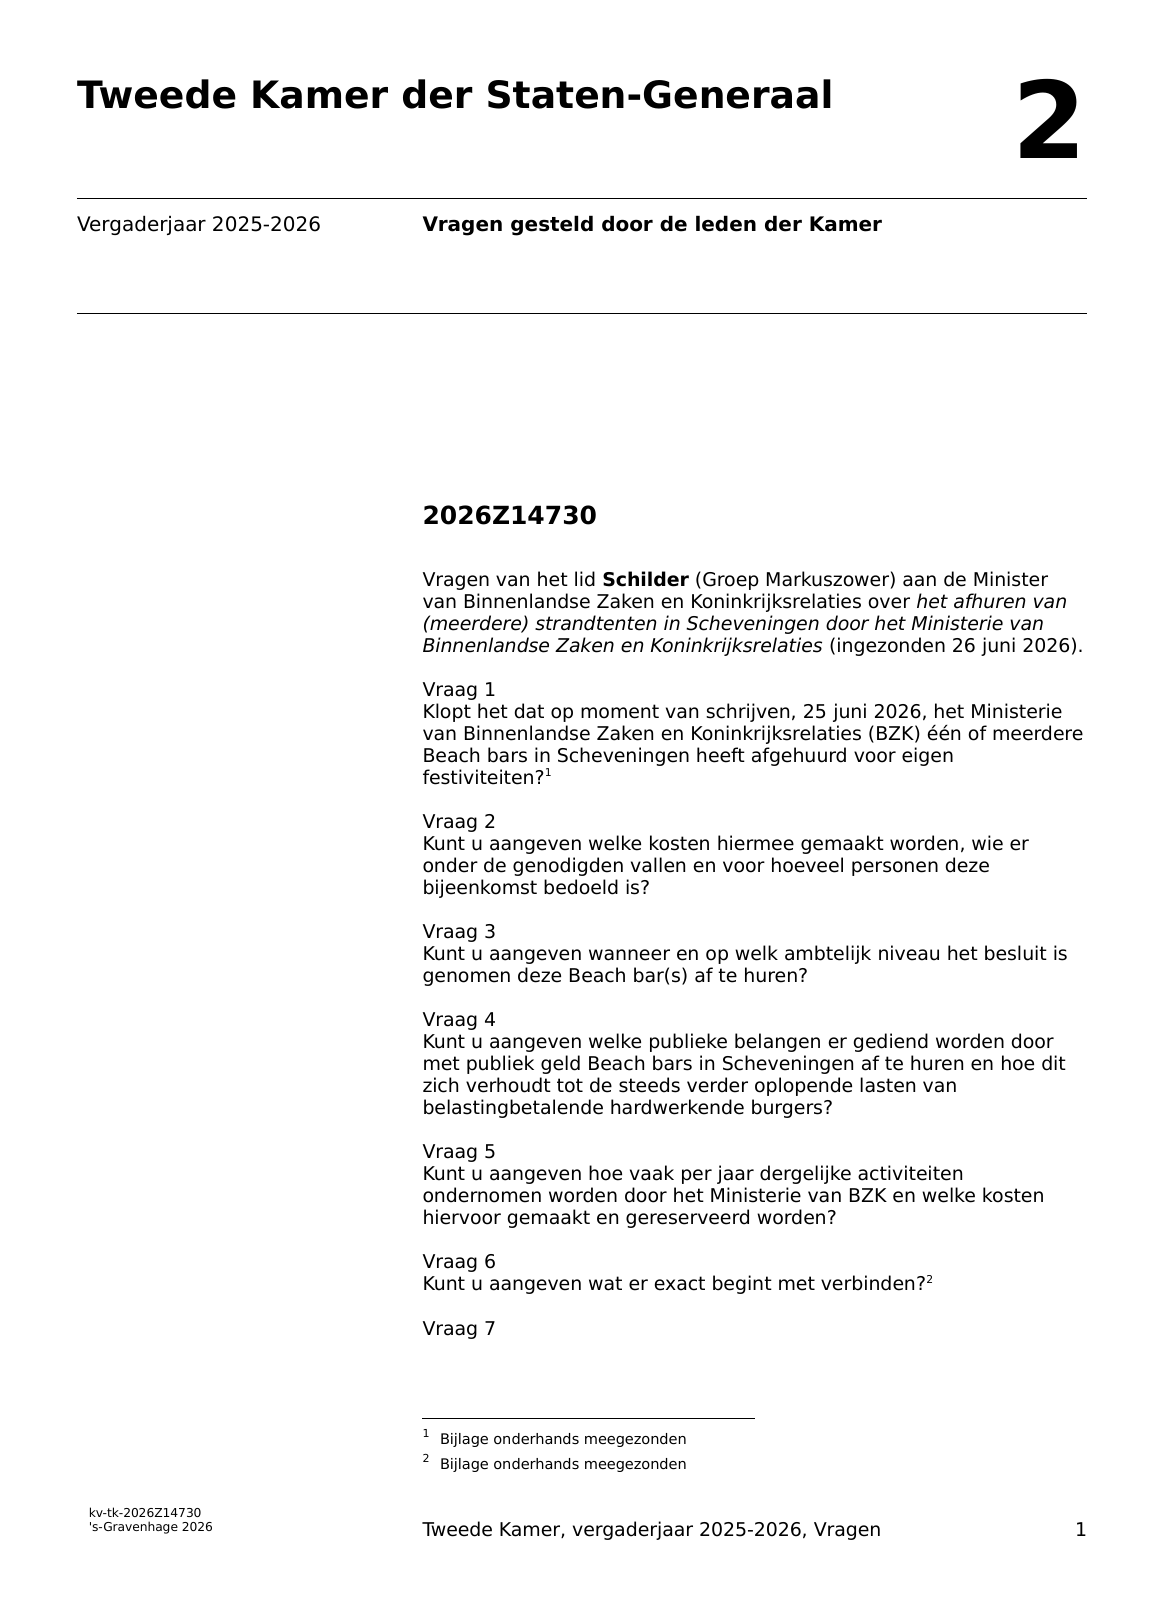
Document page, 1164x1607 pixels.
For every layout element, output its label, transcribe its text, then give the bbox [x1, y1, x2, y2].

text Vraag 2 [422, 811, 1087, 833]
text Vraag 5 [422, 1141, 1087, 1163]
text 2026Z14730 [422, 501, 1087, 531]
table_header Tweede Kamer der Staten-Generaal [77, 59, 886, 198]
text Kunt u aangeven wat er exact begint met verbinden? [422, 1273, 1087, 1295]
text Bijlage onderhands meegezonden [422, 1427, 1087, 1449]
text Kunt u aangeven wanneer en op welk ambtelijk niveau het besluit is genomen deze Beach bar(s) af te huren? [422, 943, 1087, 987]
text Vraag 4 [422, 1009, 1087, 1031]
table_header 2 [886, 59, 1087, 198]
table_cell Vragen gesteld door de leden der Kamer [422, 199, 1087, 313]
text Vraag 6 [422, 1251, 1087, 1273]
text Kunt u aangeven welke kosten hiermee gemaakt worden, wie er onder de genodigden vallen en voor hoeveel personen deze bijeenkomst bedoeld is? [422, 833, 1087, 899]
text Vraag 1 [422, 679, 1087, 701]
text Bijlage onderhands meegezonden [422, 1452, 1087, 1474]
text Kunt u aangeven hoe vaak per jaar dergelijke activiteiten ondernomen worden door het Ministerie van BZK en welke kosten hiervoor gemaakt en gereserveerd worden? [422, 1163, 1087, 1229]
text Klopt het dat op moment van schrijven, 25 juni 2026, het Ministerie van Binnenlandse Zaken en Koninkrijksrelaties (BZK) één of meerdere Beach bars in Scheveningen heeft afgehuurd voor eigen festiviteiten? [422, 701, 1087, 789]
text Vraag 3 [422, 921, 1087, 943]
text kv-tk-2026Z14730 [88, 1506, 323, 1520]
text Vragen van het lid Schilder (Groep Markuszower) aan de Minister van Binnenlandse Zaken en Koninkrijksrelaties over het afhuren van (meerdere) strandtenten in Scheveningen door het Ministerie van Binnenlandse Zaken en Koninkrijksrelaties (ingezonden 26 juni 2026). [422, 569, 1087, 657]
text Kunt u aangeven welke publieke belangen er gediend worden door met publiek geld Beach bars in Scheveningen af te huren en hoe dit zich verhoudt tot de steeds verder oplopende lasten van belastingbetalende hardwerkende burgers? [422, 1031, 1087, 1119]
text 's-Gravenhage 2026 [88, 1520, 323, 1534]
text Vraag 7 [422, 1317, 1087, 1339]
table_cell Vergaderjaar 2025-2026 [77, 199, 422, 313]
